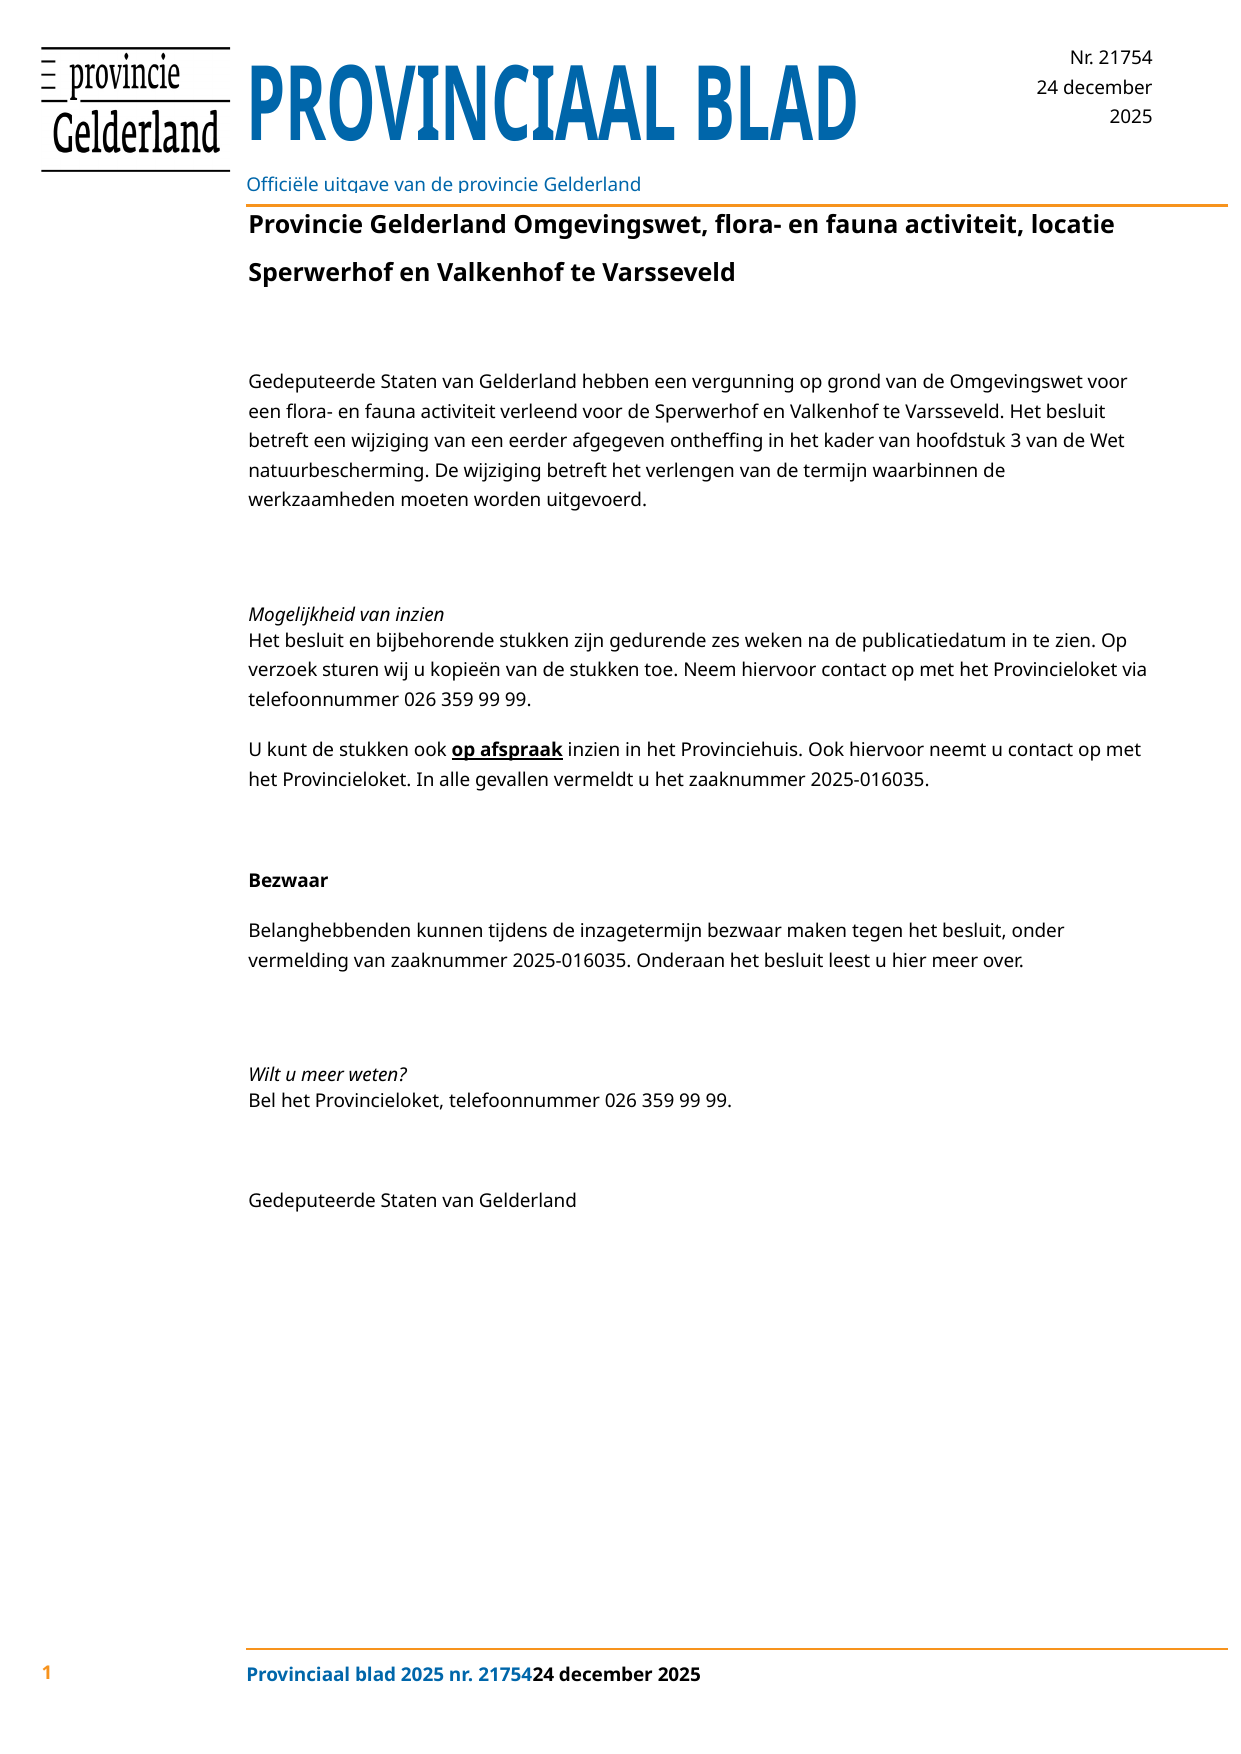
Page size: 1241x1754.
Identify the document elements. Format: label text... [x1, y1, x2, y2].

text Bezwaar [248, 867, 1152, 892]
text Bel het Provincieloket, telefoonnummer 026 359 99 99. [248, 1087, 1152, 1113]
text Mogelijkheid van inzien [248, 601, 1152, 627]
text U kunt de stukken ook op afspraak inzien in het Provinciehuis. Ook hiervoor neemt u contact op met het Provincieloket. In alle gevallen vermeldt u het zaaknummer 2025-016035. [248, 736, 1152, 792]
text Belanghebbenden kunnen tijdens de inzagetermijn bezwaar maken tegen het besluit, onder vermelding van zaaknummer 2025-016035. Onderaan het besluit leest u hier meer over. [248, 917, 1152, 972]
text Het besluit en bijbehorende stukken zijn gedurende zes weken na de publicatiedatum in te zien. Op verzoek sturen wij u kopieën van de stukken toe. Neem hiervoor contact op met het Provincieloket via telefoonnummer 026 359 99 99. [248, 627, 1152, 712]
text Gedeputeerde Staten van Gelderland [248, 1188, 1152, 1213]
picture [41, 47, 231, 172]
text Wilt u meer weten? [248, 1061, 1152, 1087]
text Provincie Gelderland Omgevingswet, flora- en fauna activiteit, locatie Sperwerhof en Valkenhof te Varsseveld [248, 207, 1152, 288]
text Gedeputeerde Staten van Gelderland hebben een vergunning op grond van de Omgevingswet voor een flora- en fauna activiteit verleend voor de Sperwerhof en Valkenhof te Varsseveld. Het besluit betreft een wijziging van een eerder afgegeven ontheffing in het kader van hoofdstuk 3 van de Wet natuurbescherming. De wijziging betreft het verlengen van de termijn waarbinnen de werkzaamheden moeten worden uitgevoerd. [248, 368, 1152, 512]
